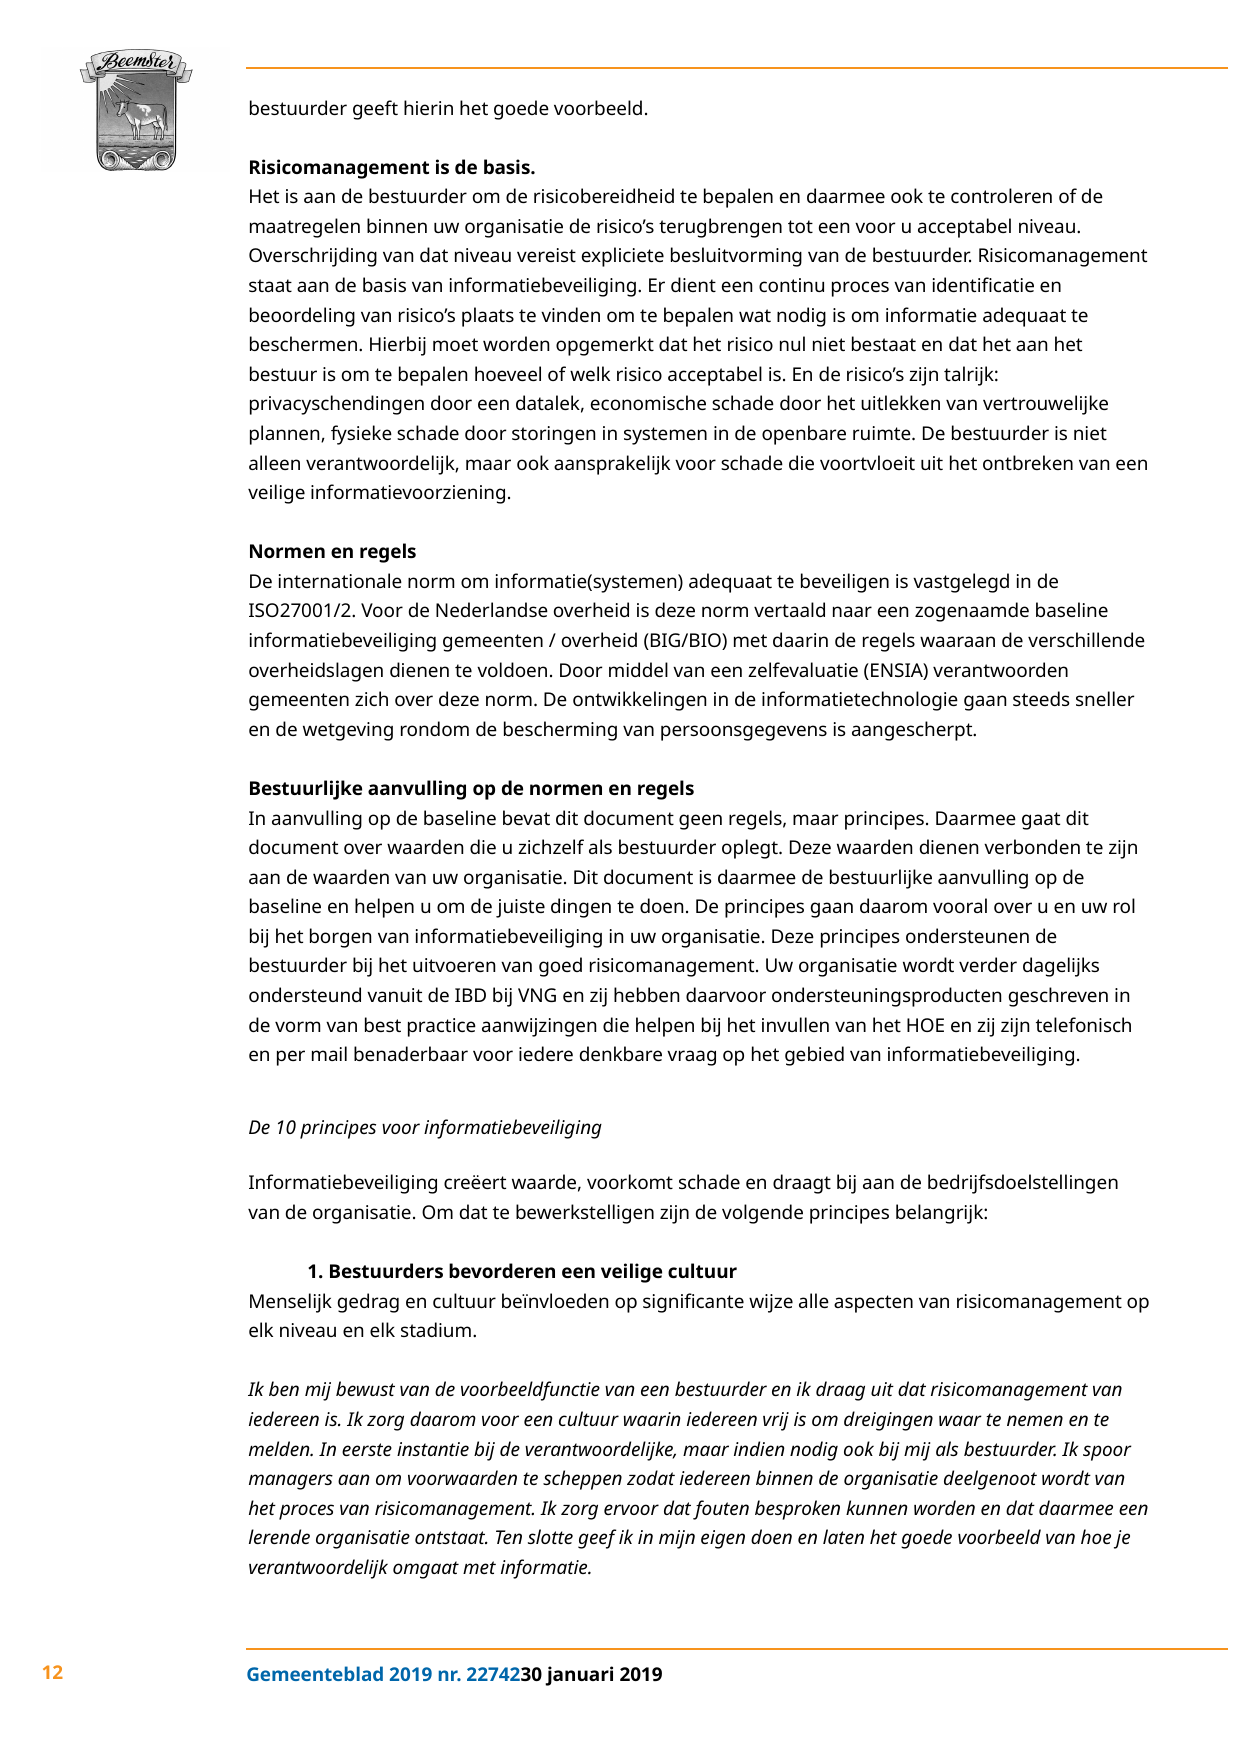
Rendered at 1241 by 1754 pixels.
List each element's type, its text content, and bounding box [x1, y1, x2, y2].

text De internationale norm om informatie(systemen) adequaat te beveiligen is vastgelegd in de ISO27001/2. Voor de Nederlandse overheid is deze norm vertaald naar een zogenaamde baseline informatiebeveiliging gemeenten / overheid (BIG/BIO) met daarin de regels waaraan de verschillende overheidslagen dienen te voldoen. Door middel van een zelfevaluatie (ENSIA) verantwoorden gemeenten zich over deze norm. De ontwikkelingen in de informatietechnologie gaan steeds sneller en de wetgeving rondom de bescherming van persoonsgegevens is aangescherpt. [248, 568, 1152, 742]
text bestuurder geeft hierin het goede voorbeeld. [248, 95, 1152, 121]
list 1. Bestuurders bevorderen een veilige cultuur [248, 1258, 1152, 1284]
text In aanvulling op de baseline bevat dit document geen regels, maar principes. Daarmee gaat dit document over waarden die u zichzelf als bestuurder oplegt. Deze waarden dienen verbonden te zijn aan de waarden van uw organisatie. Dit document is daarmee de bestuurlijke aanvulling op de baseline en helpen u om de juiste dingen te doen. De principes gaan daarom vooral over u en uw rol bij het borgen van informatiebeveiliging in uw organisatie. Deze principes ondersteunen de bestuurder bij het uitvoeren van goed risicomanagement. Uw organisatie wordt verder dagelijks ondersteund vanuit de IBD bij VNG en zij hebben daarvoor ondersteuningsproducten geschreven in de vorm van best practice aanwijzingen die helpen bij het invullen van het HOE en zij zijn telefonisch en per mail benaderbaar voor iedere denkbare vraag op het gebied van informatiebeveiliging. [248, 805, 1152, 1067]
text Ik ben mij bewust van de voorbeeldfunctie van een bestuurder en ik draag uit dat risicomanagement van iedereen is. Ik zorg daarom voor een cultuur waarin iedereen vrij is om dreigingen waar te nemen en te melden. In eerste instantie bij de verantwoordelijke, maar indien nodig ook bij mij als bestuurder. Ik spoor managers aan om voorwaarden te scheppen zodat iedereen binnen de organisatie deelgenoot wordt van het proces van risicomanagement. Ik zorg ervoor dat fouten besproken kunnen worden en dat daarmee een lerende organisatie ontstaat. Ten slotte geef ik in mijn eigen doen en laten het goede voorbeeld van hoe je verantwoordelijk omgaat met informatie. [248, 1377, 1152, 1580]
text Normen en regels [248, 538, 1152, 564]
text De 10 principes voor informatiebeveiliging [248, 1114, 1152, 1140]
text Het is aan de bestuurder om de risicobereidheid te bepalen en daarmee ook te controleren of de maatregelen binnen uw organisatie de risico’s terugbrengen tot een voor u acceptabel niveau. Overschrijding van dat niveau vereist expliciete besluitvorming van de bestuurder. Risicomanagement staat aan de basis van informatiebeveiliging. Er dient een continu proces van identificatie en beoordeling van risico’s plaats te vinden om te bepalen wat nodig is om informatie adequaat te beschermen. Hierbij moet worden opgemerkt dat het risico nul niet bestaat en dat het aan het bestuur is om te bepalen hoeveel of welk risico acceptabel is. En de risico’s zijn talrijk: privacyschendingen door een datalek, economische schade door het uitlekken van vertrouwelijke plannen, fysieke schade door storingen in systemen in de openbare ruimte. De bestuurder is niet alleen verantwoordelijk, maar ook aansprakelijk voor schade die voortvloeit uit het ontbreken van een veilige informatievoorziening. [248, 183, 1152, 505]
text Risicomanagement is de basis. [248, 154, 1152, 180]
picture [41, 47, 231, 172]
text Bestuurlijke aanvulling op de normen en regels [248, 775, 1152, 801]
text Informatiebeveiliging creëert waarde, voorkomt schade en draagt bij aan de bedrijfsdoelstellingen van de organisatie. Om dat te bewerkstelligen zijn de volgende principes belangrijk: [248, 1169, 1152, 1225]
text Menselijk gedrag en cultuur beïnvloeden op significante wijze alle aspecten van risicomanagement op elk niveau en elk stadium. [248, 1288, 1152, 1343]
